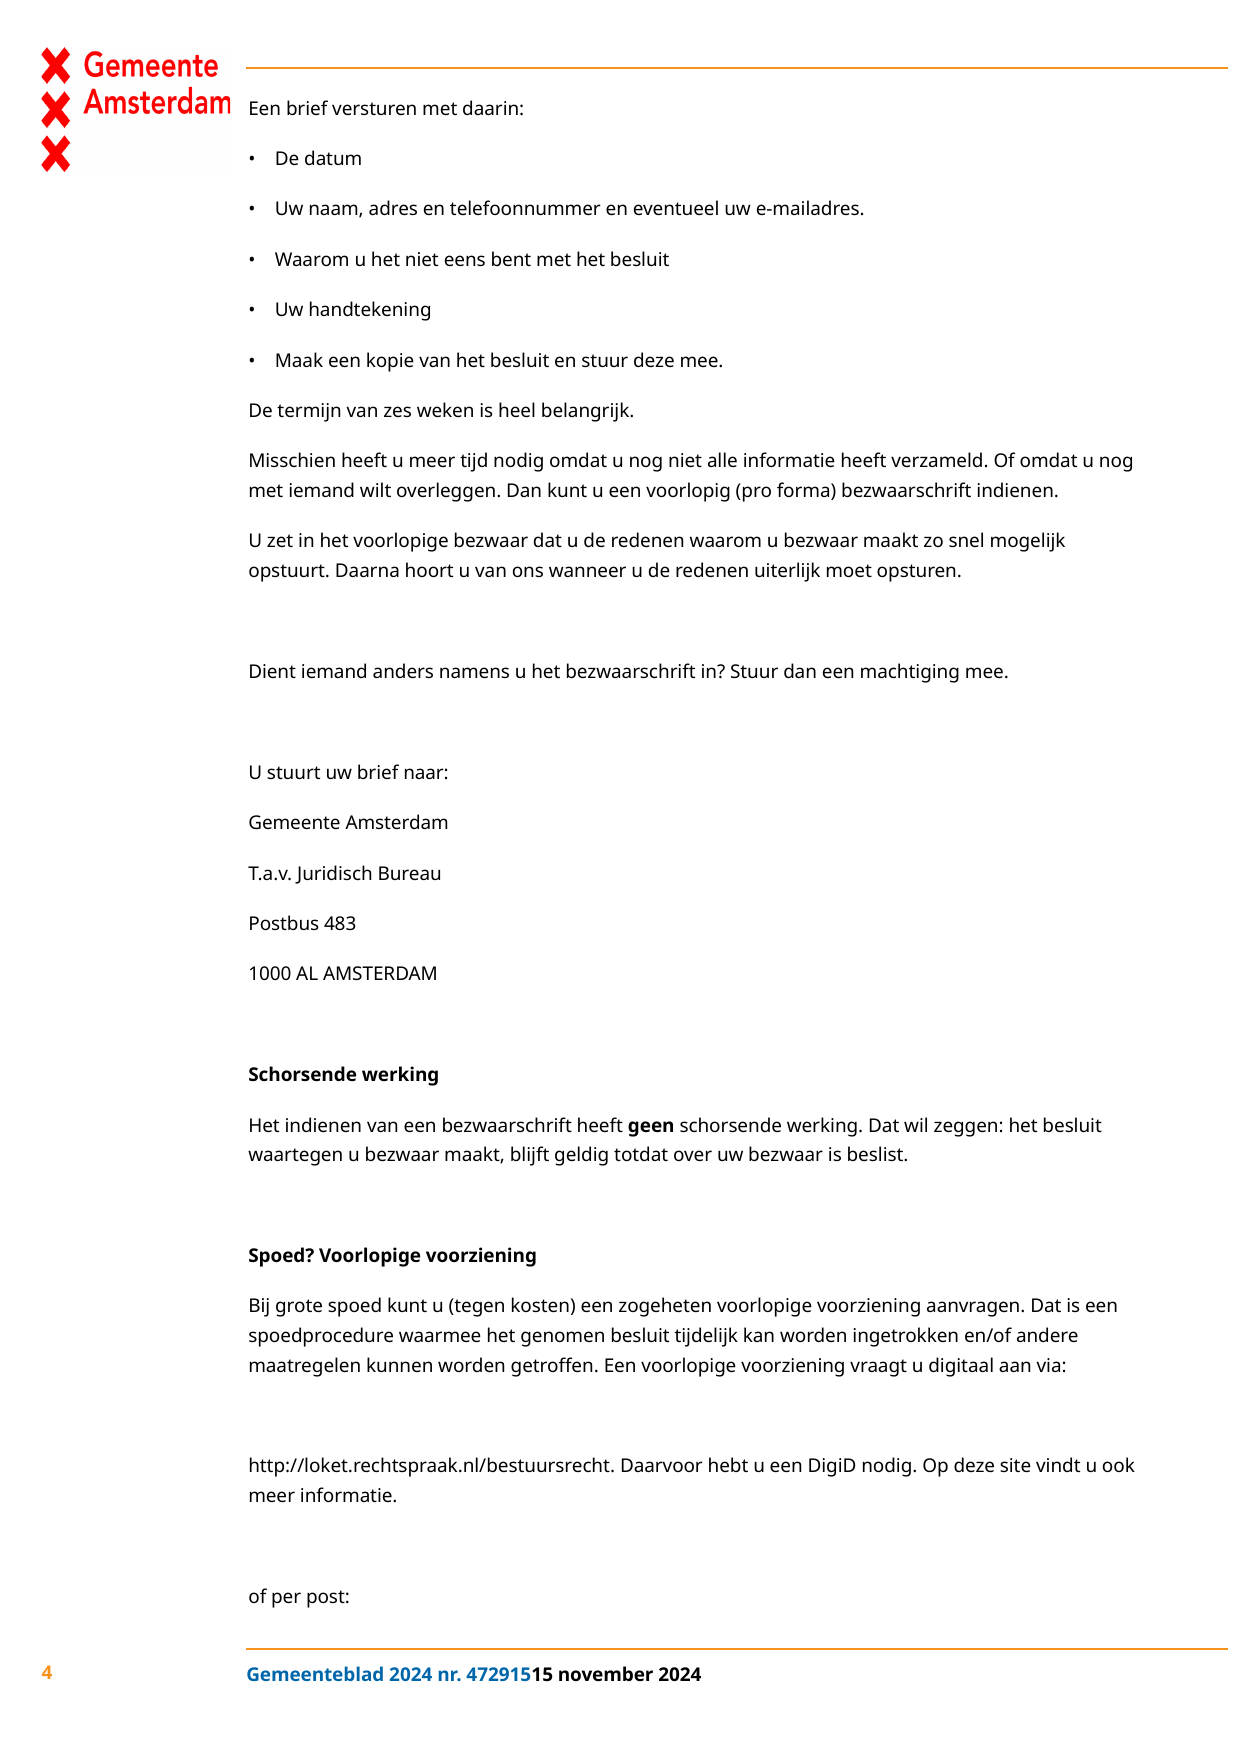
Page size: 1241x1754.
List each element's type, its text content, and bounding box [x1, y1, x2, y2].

text • De datum [248, 145, 1152, 171]
text Dient iemand anders namens u het bezwaarschrift in? Stuur dan een machtiging mee. [248, 658, 1152, 684]
text Het indienen van een bezwaarschrift heeft geen schorsende werking. Dat wil zeggen: het besluit waartegen u bezwaar maakt, blijft geldig totdat over uw bezwaar is beslist. [248, 1112, 1152, 1167]
text Spoed? Voorlopige voorziening [248, 1242, 1152, 1268]
text of per post: [248, 1583, 1152, 1609]
text Schorsende werking [248, 1061, 1152, 1087]
text • Uw handtekening [248, 296, 1152, 322]
text • Uw naam, adres en telefoonnummer en eventueel uw e-mailadres. [248, 196, 1152, 221]
text • Waarom u het niet eens bent met het besluit [248, 246, 1152, 272]
text De termijn van zes weken is heel belangrijk. [248, 397, 1152, 423]
text T.a.v. Juridisch Bureau [248, 860, 1152, 886]
text Bij grote spoed kunt u (tegen kosten) een zogeheten voorlopige voorziening aanvragen. Dat is een spoedprocedure waarmee het genomen besluit tijdelijk kan worden ingetrokken en/of andere maatregelen kunnen worden getroffen. Een voorlopige voorziening vraagt u digitaal aan via: [248, 1293, 1152, 1378]
text http://loket.rechtspraak.nl/bestuursrecht. Daarvoor hebt u een DigiD nodig. Op deze site vindt u ook meer informatie. [248, 1453, 1152, 1508]
text 1000 AL AMSTERDAM [248, 961, 1152, 986]
text Postbus 483 [248, 910, 1152, 936]
text U stuurt uw brief naar: [248, 759, 1152, 785]
text Misschien heeft u meer tijd nodig omdat u nog niet alle informatie heeft verzameld. Of omdat u nog met iemand wilt overleggen. Dan kunt u een voorlopig (pro forma) bezwaarschrift indienen. [248, 448, 1152, 503]
text Een brief versturen met daarin: [248, 95, 1152, 121]
text Gemeente Amsterdam [248, 809, 1152, 835]
text U zet in het voorlopige bezwaar dat u de redenen waarom u bezwaar maakt zo snel mogelijk opstuurt. Daarna hoort u van ons wanneer u de redenen uiterlijk moet opsturen. [248, 528, 1152, 583]
text • Maak een kopie van het besluit en stuur deze mee. [248, 347, 1152, 373]
picture [41, 47, 231, 172]
